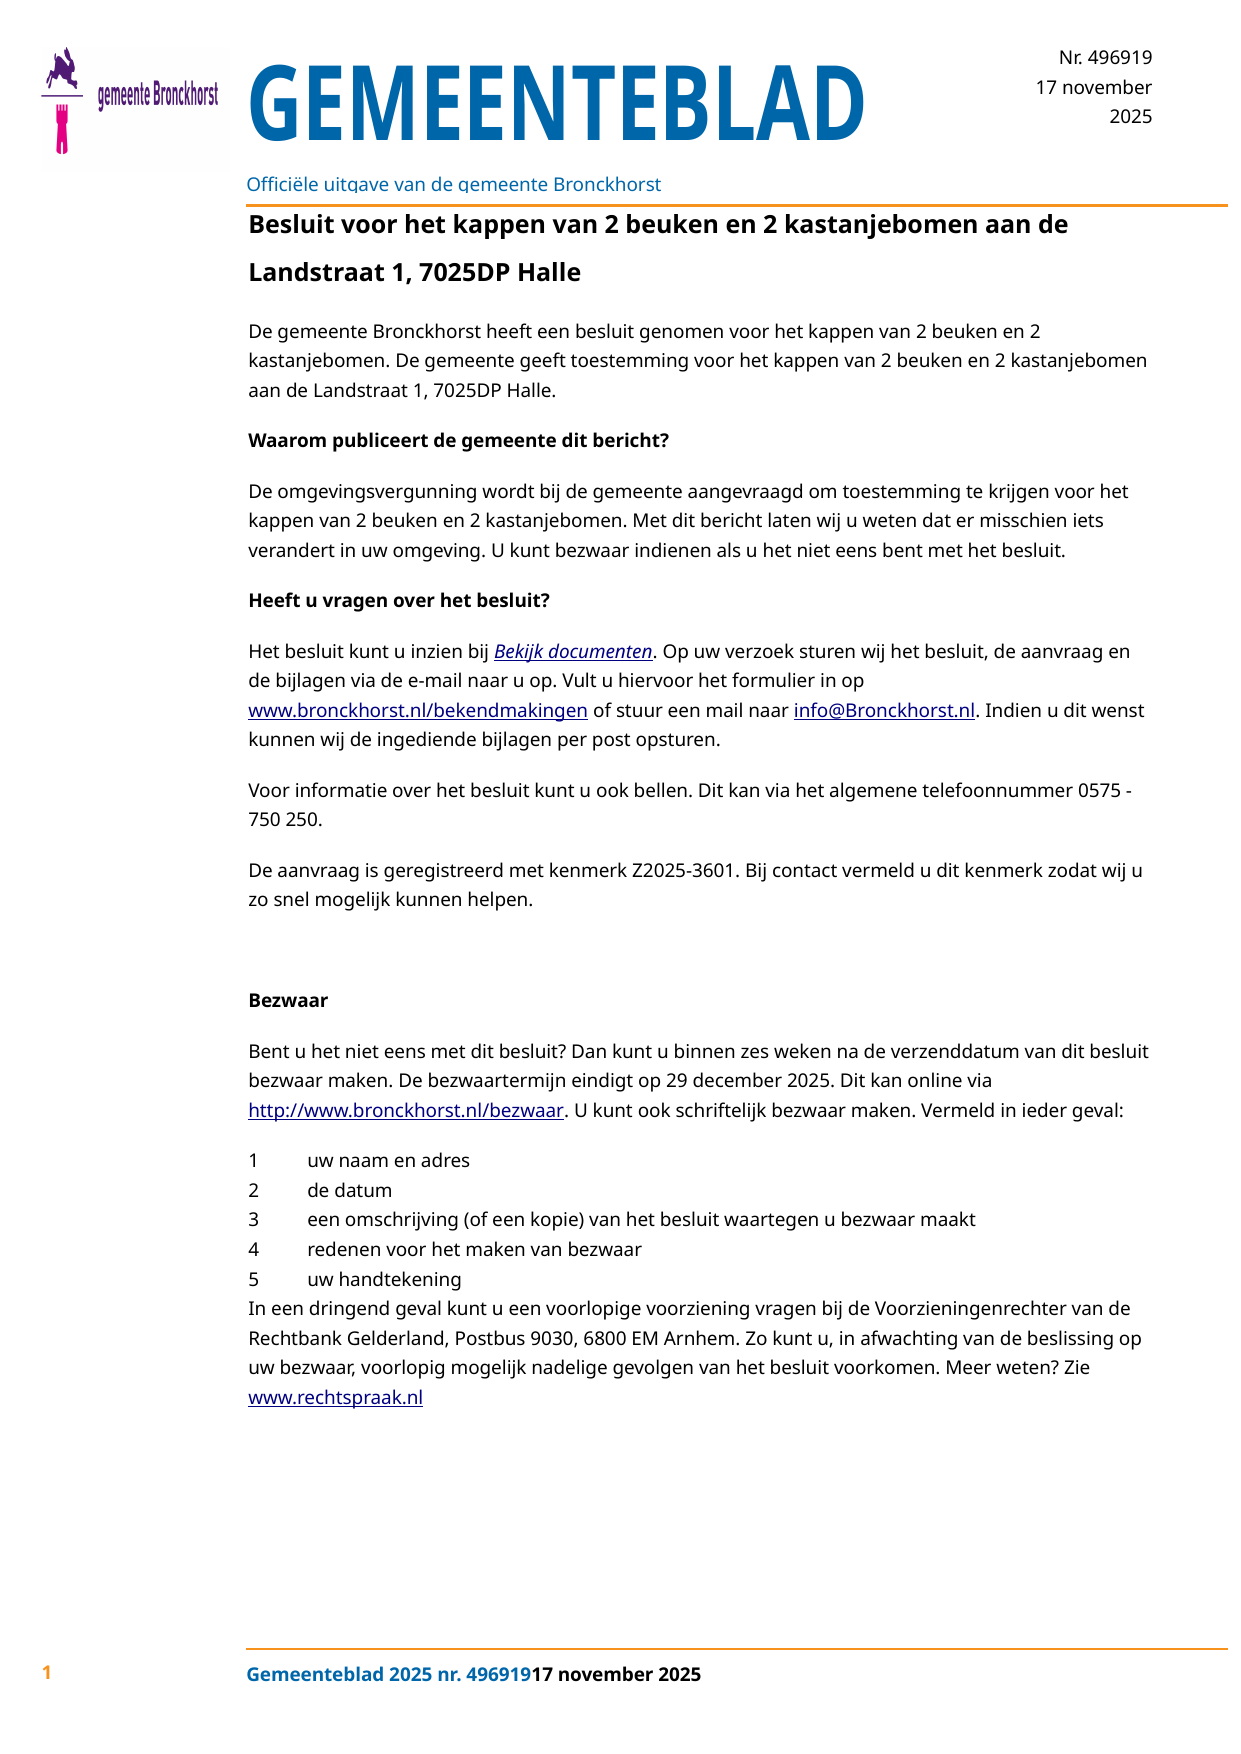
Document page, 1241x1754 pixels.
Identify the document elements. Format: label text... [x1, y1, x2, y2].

list een omschrijving (of een kopie) van het besluit waartegen u bezwaar maakt [248, 1207, 1152, 1232]
list de datum [248, 1177, 1152, 1203]
text Bezwaar [248, 987, 1152, 1013]
text De gemeente Bronckhorst heeft een besluit genomen voor het kappen van 2 beuken en 2 kastanjebomen. De gemeente geeft toestemming voor het kappen van 2 beuken en 2 kastanjebomen aan de Landstraat 1, 7025DP Halle. [248, 318, 1152, 403]
list uw handtekening [248, 1266, 1152, 1292]
picture [41, 47, 231, 172]
text De aanvraag is geregistreerd met kenmerk Z2025-3601. Bij contact vermeld u dit kenmerk zodat wij u zo snel mogelijk kunnen helpen. [248, 857, 1152, 912]
text Waarom publiceert de gemeente dit bericht? [248, 427, 1152, 453]
list redenen voor het maken van bezwaar [248, 1236, 1152, 1262]
text De omgevingsvergunning wordt bij de gemeente aangevraagd om toestemming te krijgen voor het kappen van 2 beuken en 2 kastanjebomen. Met dit bericht laten wij u weten dat er misschien iets verandert in uw omgeving. U kunt bezwaar indienen als u het niet eens bent met het besluit. [248, 478, 1152, 563]
text Het besluit kunt u inzien bij Bekijk documenten. Op uw verzoek sturen wij het besluit, de aanvraag en de bijlagen via de e-mail naar u op. Vult u hiervoor het formulier in op www.bronckhorst.nl/bekendmakingen of stuur een mail naar info@Bronckhorst.nl. Indien u dit wenst kunnen wij de ingediende bijlagen per post opsturen. [248, 638, 1152, 752]
text Heeft u vragen over het besluit? [248, 587, 1152, 613]
text Bent u het niet eens met dit besluit? Dan kunt u binnen zes weken na de verzenddatum van dit besluit bezwaar maken. De bezwaartermijn eindigt op 29 december 2025. Dit kan online via http://www.bronckhorst.nl/bezwaar. U kunt ook schriftelijk bezwaar maken. Vermeld in ieder geval: [248, 1038, 1152, 1123]
list uw naam en adres [248, 1147, 1152, 1173]
text Voor informatie over het besluit kunt u ook bellen. Dit kan via het algemene telefoonnummer 0575 - 750 250. [248, 777, 1152, 832]
text Besluit voor het kappen van 2 beuken en 2 kastanjebomen aan de Landstraat 1, 7025DP Halle [248, 207, 1152, 288]
text In een dringend geval kunt u een voorlopige voorziening vragen bij de Voorzieningenrechter van de Rechtbank Gelderland, Postbus 9030, 6800 EM Arnhem. Zo kunt u, in afwachting van de beslissing op uw bezwaar, voorlopig mogelijk nadelige gevolgen van het besluit voorkomen. Meer weten? Zie www.rechtspraak.nl [248, 1295, 1152, 1410]
